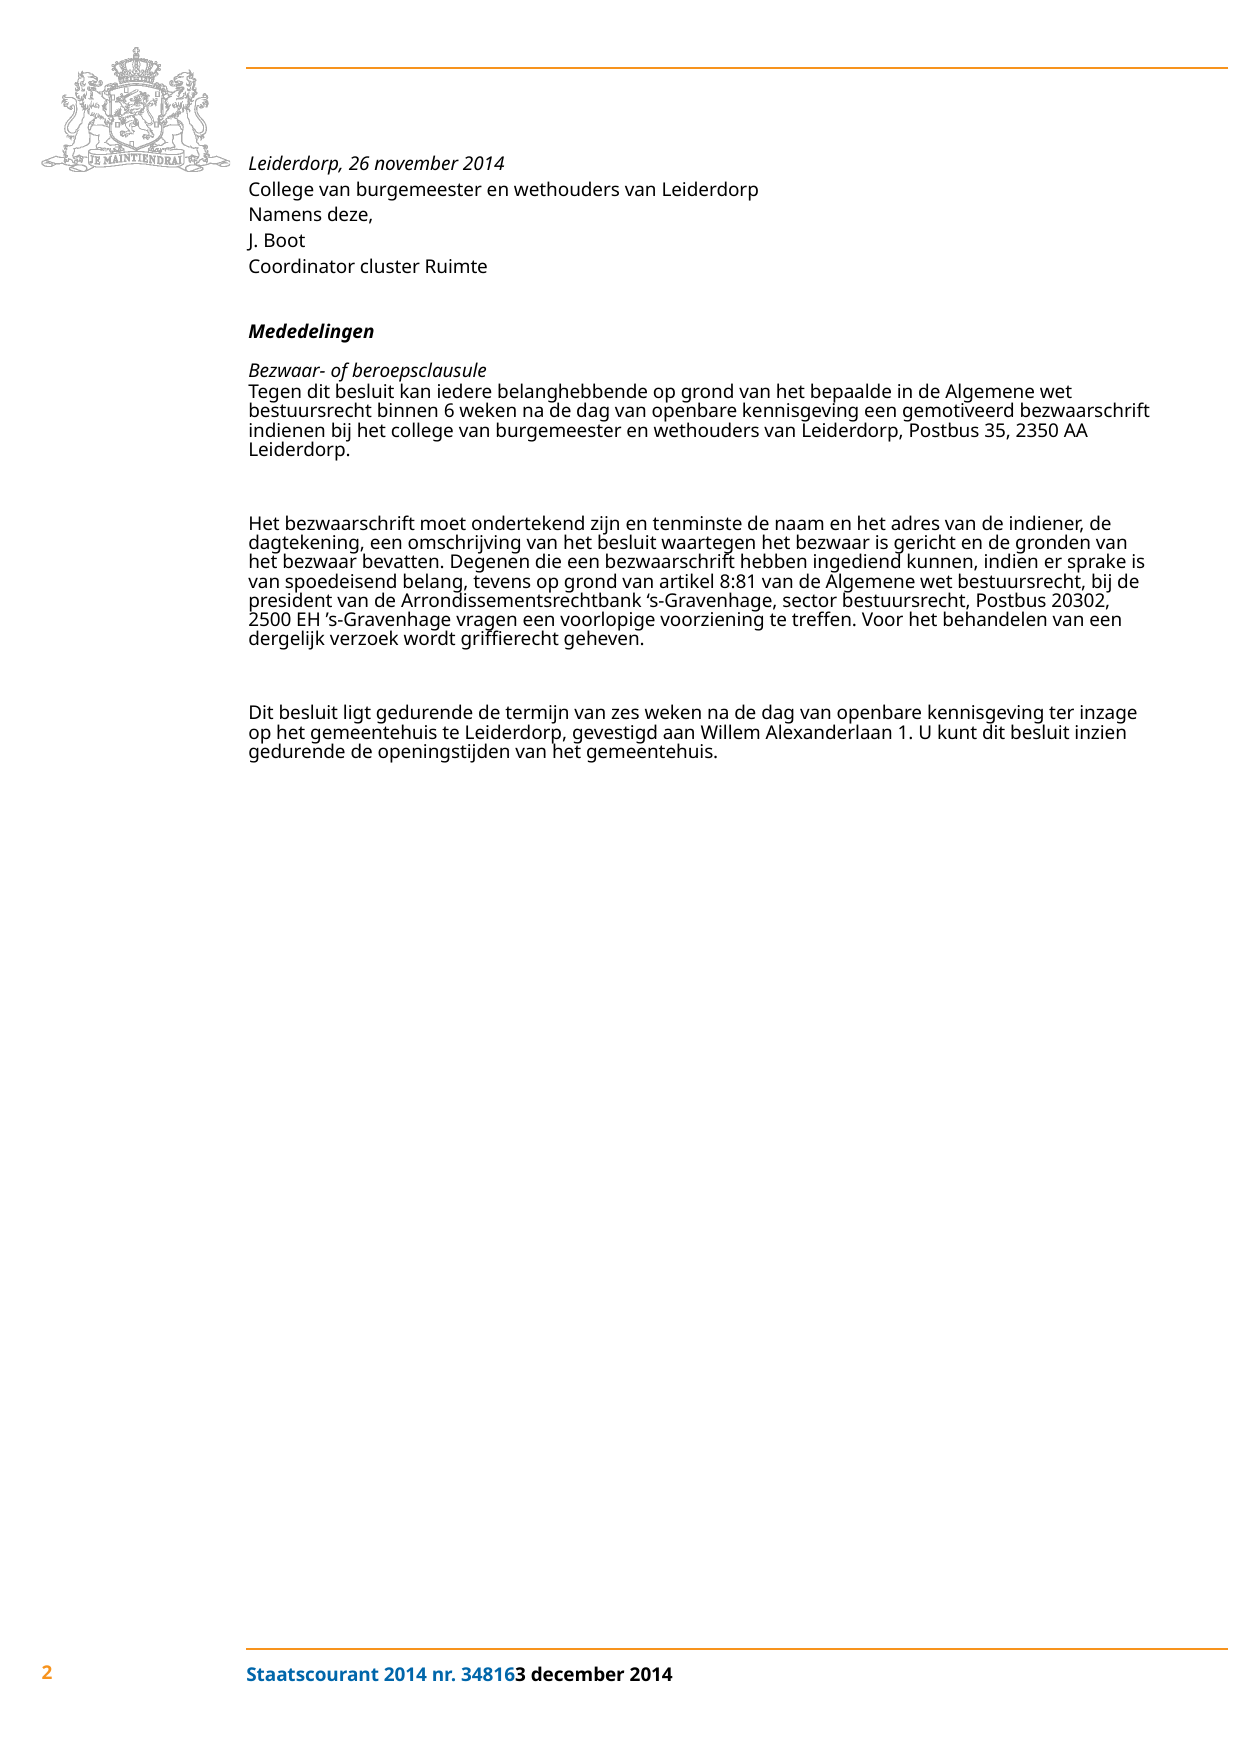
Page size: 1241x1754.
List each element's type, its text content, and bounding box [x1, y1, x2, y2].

text Leiderdorp, 26 november 2014 [248, 150, 1152, 176]
text Dit besluit ligt gedurende de termijn van zes weken na de dag van openbare kennisgeving ter inzage op het gemeentehuis te Leiderdorp, gevestigd aan Willem Alexanderlaan 1. U kunt dit besluit inzien gedurende de openingstijden van het gemeentehuis. [248, 704, 1152, 762]
text J. Boot [248, 227, 1152, 253]
text Bezwaar- of beroepsclausule [248, 357, 1152, 383]
text Namens deze, [248, 202, 1152, 227]
text College van burgemeester en wethouders van Leiderdorp [248, 176, 1152, 202]
text Mededelingen [248, 318, 1152, 344]
picture [41, 47, 231, 172]
text Het bezwaarschrift moet ondertekend zijn en tenminste de naam en het adres van de indiener, de dagtekening, een omschrijving van het besluit waartegen het bezwaar is gericht en de gronden van het bezwaar bevatten. Degenen die een bezwaarschrift hebben ingediend kunnen, indien er sprake is van spoedeisend belang, tevens op grond van artikel 8:81 van de Algemene wet bestuursrecht, bij de president van de Arrondissementsrechtbank ‘s-Gravenhage, sector bestuursrecht, Postbus 20302, 2500 EH ’s-Gravenhage vragen een voorlopige voorziening te treffen. Voor het behandelen van een dergelijk verzoek wordt griffierecht geheven. [248, 515, 1152, 650]
text Coordinator cluster Ruimte [248, 253, 1152, 279]
text Tegen dit besluit kan iedere belanghebbende op grond van het bepaalde in de Algemene wet bestuursrecht binnen 6 weken na de dag van openbare kennisgeving een gemotiveerd bezwaarschrift indienen bij het college van burgemeester en wethouders van Leiderdorp, Postbus 35, 2350 AA Leiderdorp. [248, 383, 1152, 460]
